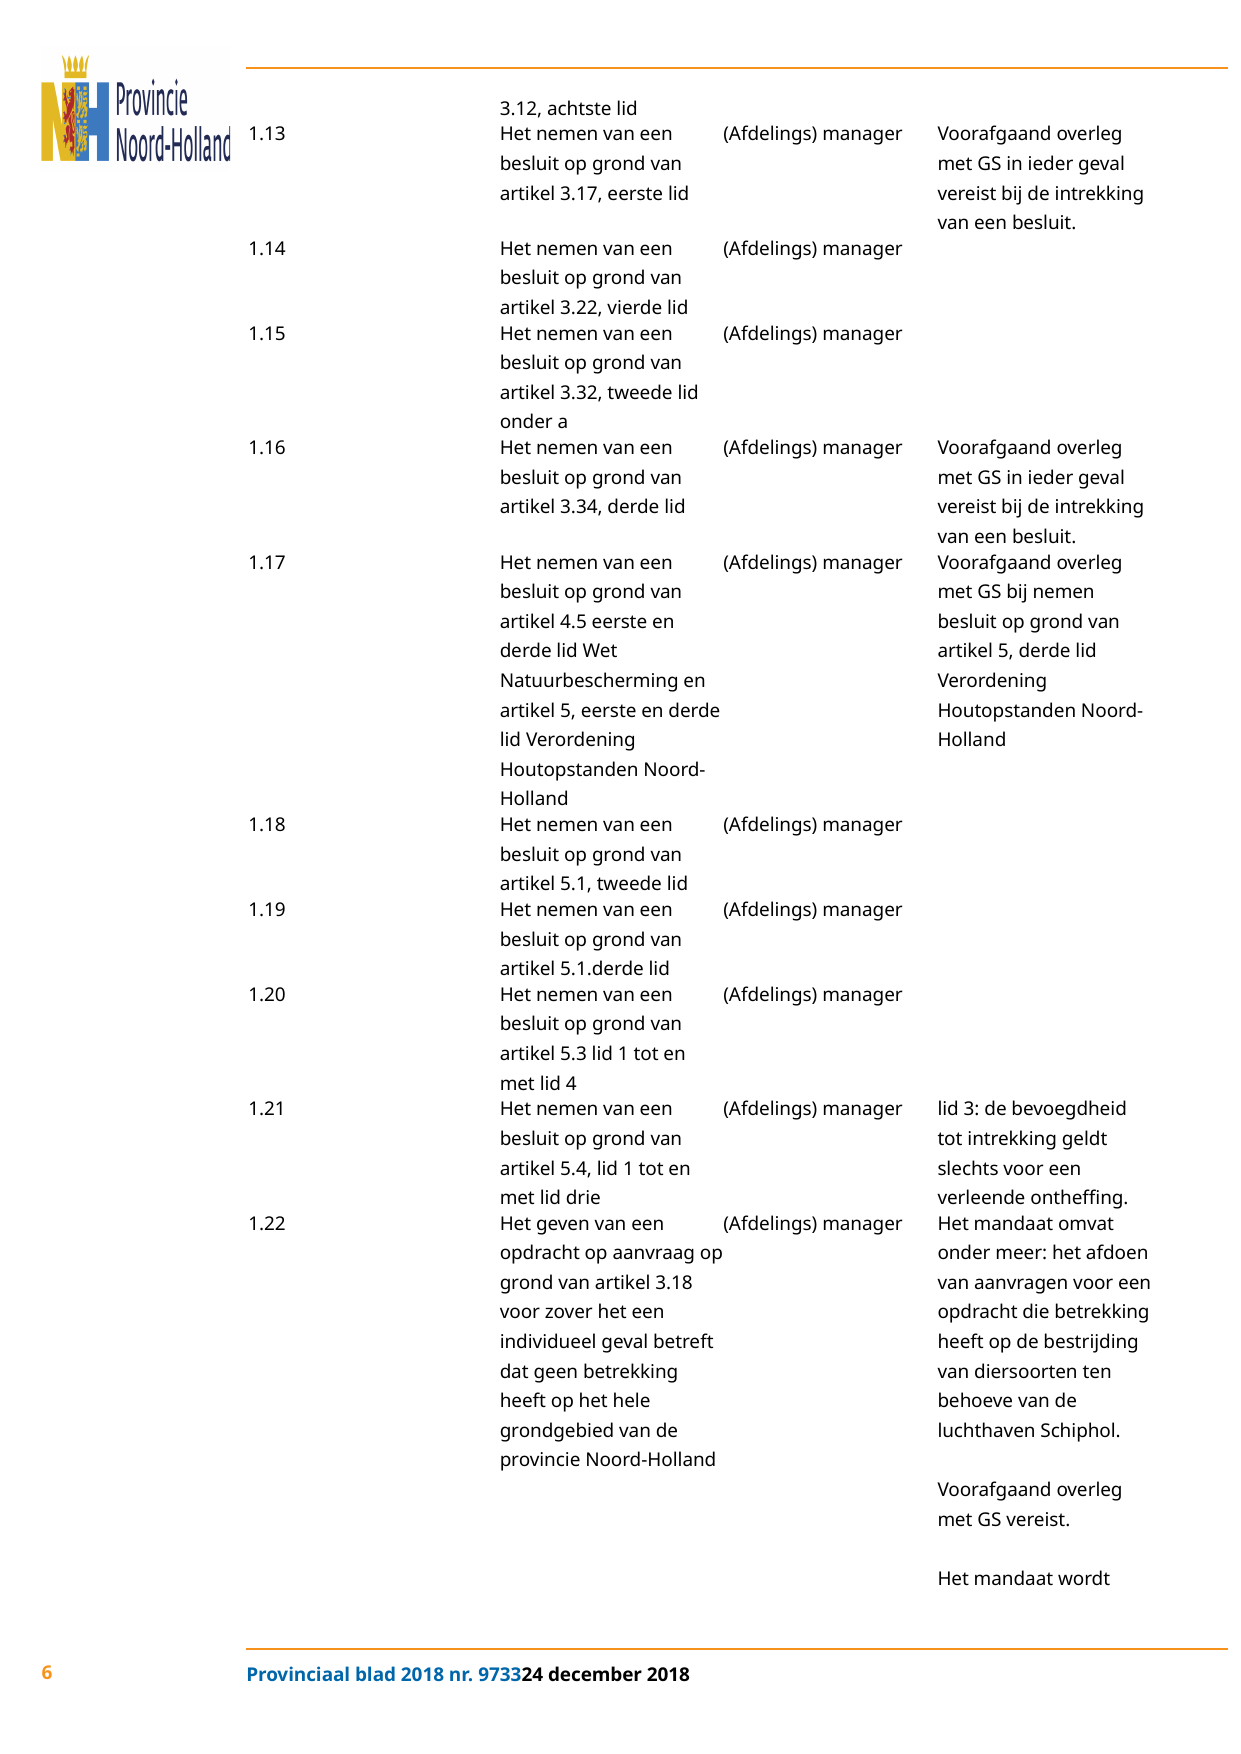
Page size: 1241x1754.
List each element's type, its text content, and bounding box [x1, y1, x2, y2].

table_cell Het nemen van een besluit op grond van artikel 5.1, tweede lid [500, 811, 723, 896]
table_cell Voorafgaand overleg met GS in ieder geval vereist bij de intrekking van een besluit. [937, 121, 1152, 235]
table_cell 1.14 [248, 235, 499, 320]
table_cell Het nemen van een besluit op grond van artikel 5.3 lid 1 tot en met lid 4 [500, 981, 723, 1096]
table_cell [937, 235, 1152, 320]
table_cell [937, 896, 1152, 981]
table_cell 3.12, achtste lid [500, 95, 723, 121]
table_cell 1.19 [248, 896, 499, 981]
table_cell (Afdelings) manager [723, 121, 937, 235]
table_cell [937, 320, 1152, 434]
table_cell 1.22 [248, 1210, 499, 1591]
table_cell Het nemen van een besluit op grond van artikel 5.1.derde lid [500, 896, 723, 981]
table_cell Het geven van een opdracht op aanvraag op grond van artikel 3.18 voor zover het een individueel geval betreft dat geen betrekking heeft op het hele grondgebied van de provincie Noord-Holland [500, 1210, 723, 1591]
table_cell 1.16 [248, 434, 499, 549]
table_cell 1.21 [248, 1096, 499, 1210]
table_cell (Afdelings) manager [723, 1096, 937, 1210]
table_cell Het nemen van een besluit op grond van artikel 3.22, vierde lid [500, 235, 723, 320]
table_cell [937, 981, 1152, 1096]
table_cell [248, 95, 499, 121]
table_cell (Afdelings) manager [723, 434, 937, 549]
table_cell 1.17 [248, 549, 499, 811]
table_cell Het nemen van een besluit op grond van artikel 5.4, lid 1 tot en met lid drie [500, 1096, 723, 1210]
table_cell (Afdelings) manager [723, 896, 937, 981]
table_cell 1.13 [248, 121, 499, 235]
table_cell (Afdelings) manager [723, 235, 937, 320]
table_cell Het nemen van een besluit op grond van artikel 4.5 eerste en derde lid Wet Natuurbescherming en artikel 5, eerste en derde lid Verordening Houtopstanden Noord-Holland [500, 549, 723, 811]
table_cell Het nemen van een besluit op grond van artikel 3.34, derde lid [500, 434, 723, 549]
table_cell (Afdelings) manager [723, 811, 937, 896]
table_cell Voorafgaand overleg met GS bij nemen besluit op grond van artikel 5, derde lid Verordening Houtopstanden Noord-Holland [937, 549, 1152, 811]
table_cell Het nemen van een besluit op grond van artikel 3.32, tweede lid onder a [500, 320, 723, 434]
table_cell [723, 95, 937, 121]
table_cell Het mandaat omvat onder meer: het afdoen van aanvragen voor een opdracht die betrekking heeft op de bestrijding van diersoorten ten behoeve van de luchthaven Schiphol. Voorafgaand overleg met GS vereist. Het mandaat wordt [937, 1210, 1152, 1591]
table_cell [937, 95, 1152, 121]
table_cell Voorafgaand overleg met GS in ieder geval vereist bij de intrekking van een besluit. [937, 434, 1152, 549]
table_cell (Afdelings) manager [723, 320, 937, 434]
table_cell lid 3: de bevoegdheid tot intrekking geldt slechts voor een verleende ontheffing. [937, 1096, 1152, 1210]
table_cell 1.20 [248, 981, 499, 1096]
table_cell 1.15 [248, 320, 499, 434]
table_cell (Afdelings) manager [723, 1210, 937, 1591]
table_cell [937, 811, 1152, 896]
table_cell 1.18 [248, 811, 499, 896]
table_cell (Afdelings) manager [723, 981, 937, 1096]
table_cell (Afdelings) manager [723, 549, 937, 811]
picture [41, 47, 231, 172]
table_cell Het nemen van een besluit op grond van artikel 3.17, eerste lid [500, 121, 723, 235]
